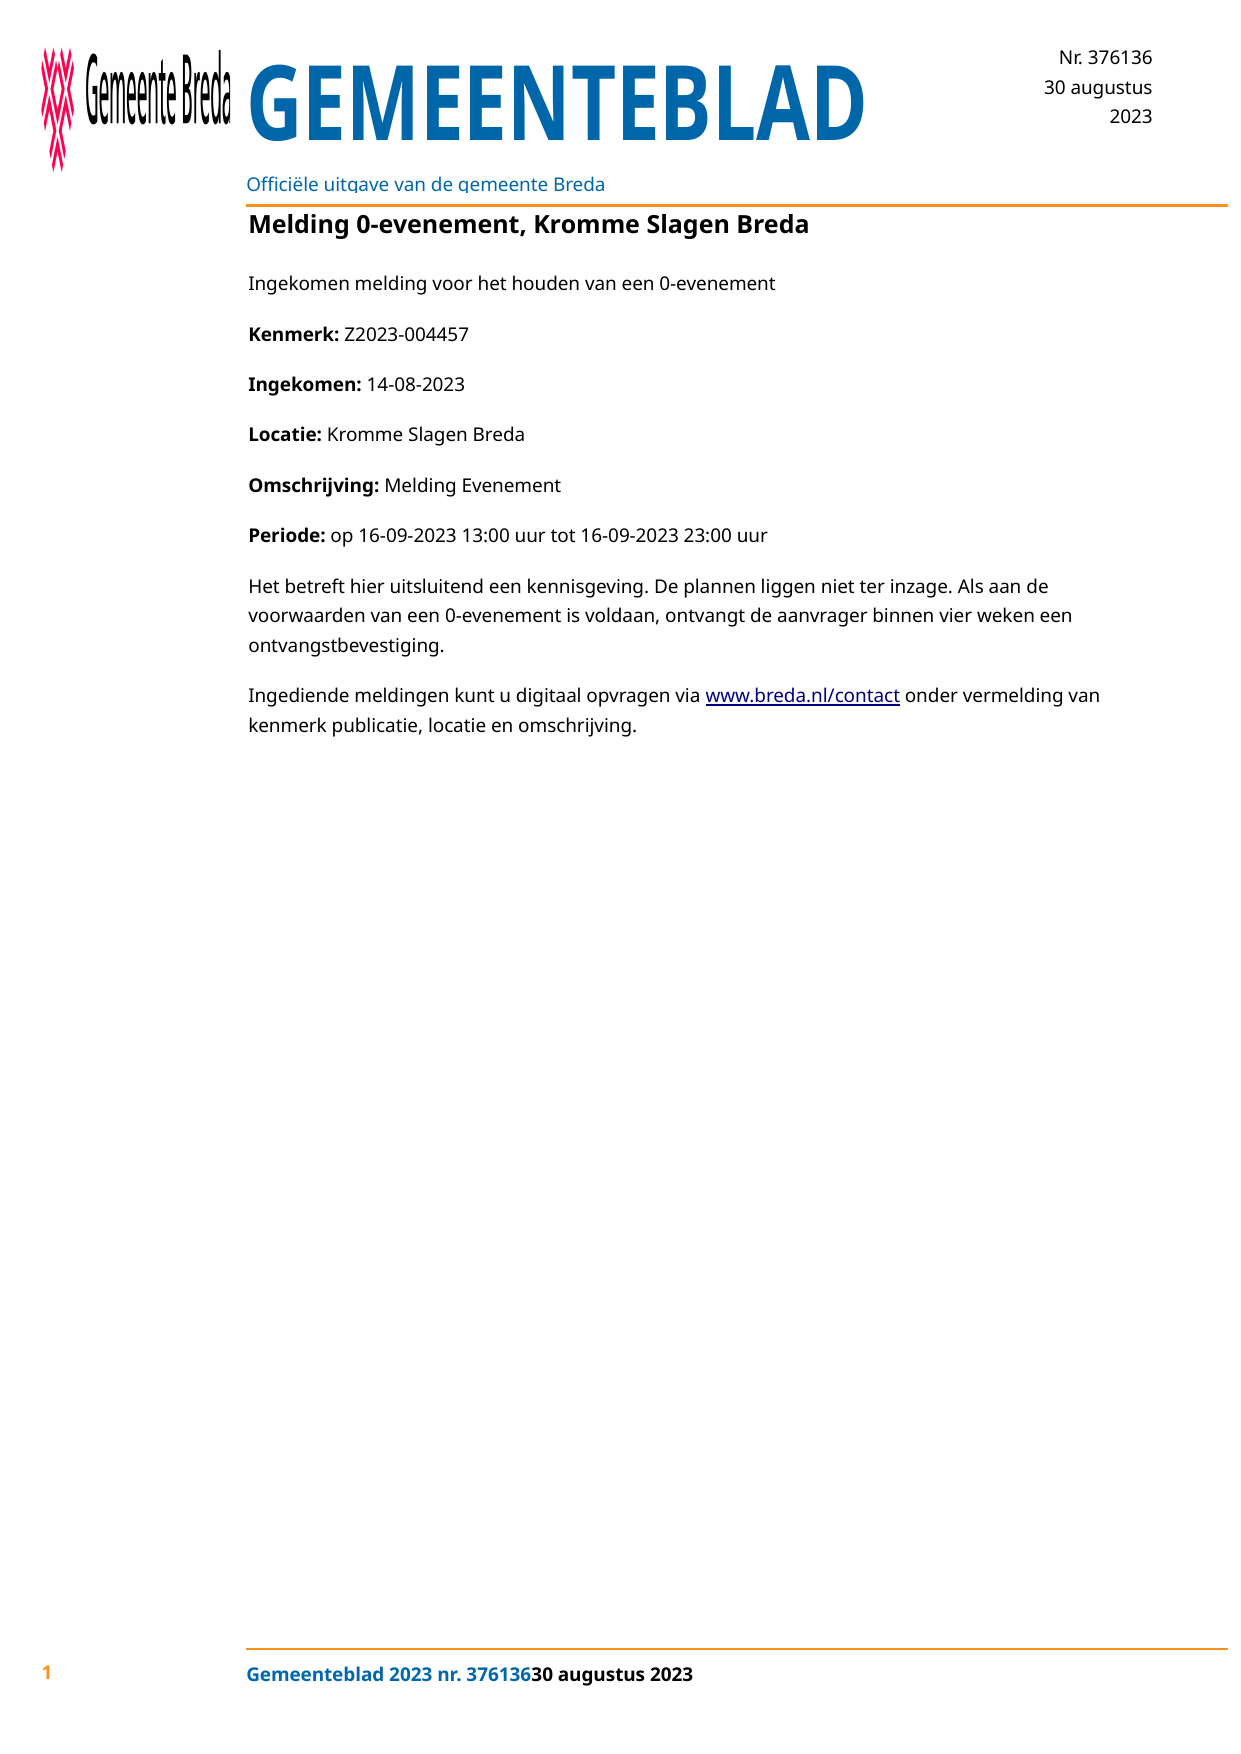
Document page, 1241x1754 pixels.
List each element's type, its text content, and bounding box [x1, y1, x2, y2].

text Omschrijving: Melding Evenement [248, 472, 1152, 498]
picture [41, 47, 231, 172]
text Het betreft hier uitsluitend een kennisgeving. De plannen liggen niet ter inzage. Als aan de voorwaarden van een 0-evenement is voldaan, ontvangt de aanvrager binnen vier weken een ontvangstbevestiging. [248, 573, 1152, 658]
text Kenmerk: Z2023-004457 [248, 321, 1152, 346]
text Periode: op 16-09-2023 13:00 uur tot 16-09-2023 23:00 uur [248, 522, 1152, 548]
text Ingekomen: 14-08-2023 [248, 371, 1152, 397]
text Locatie: Kromme Slagen Breda [248, 422, 1152, 447]
text Ingediende meldingen kunt u digitaal opvragen via www.breda.nl/contact onder vermelding van kenmerk publicatie, locatie en omschrijving. [248, 682, 1152, 738]
text Ingekomen melding voor het houden van een 0-evenement [248, 270, 1152, 296]
text Melding 0-evenement, Kromme Slagen Breda [248, 207, 1152, 241]
